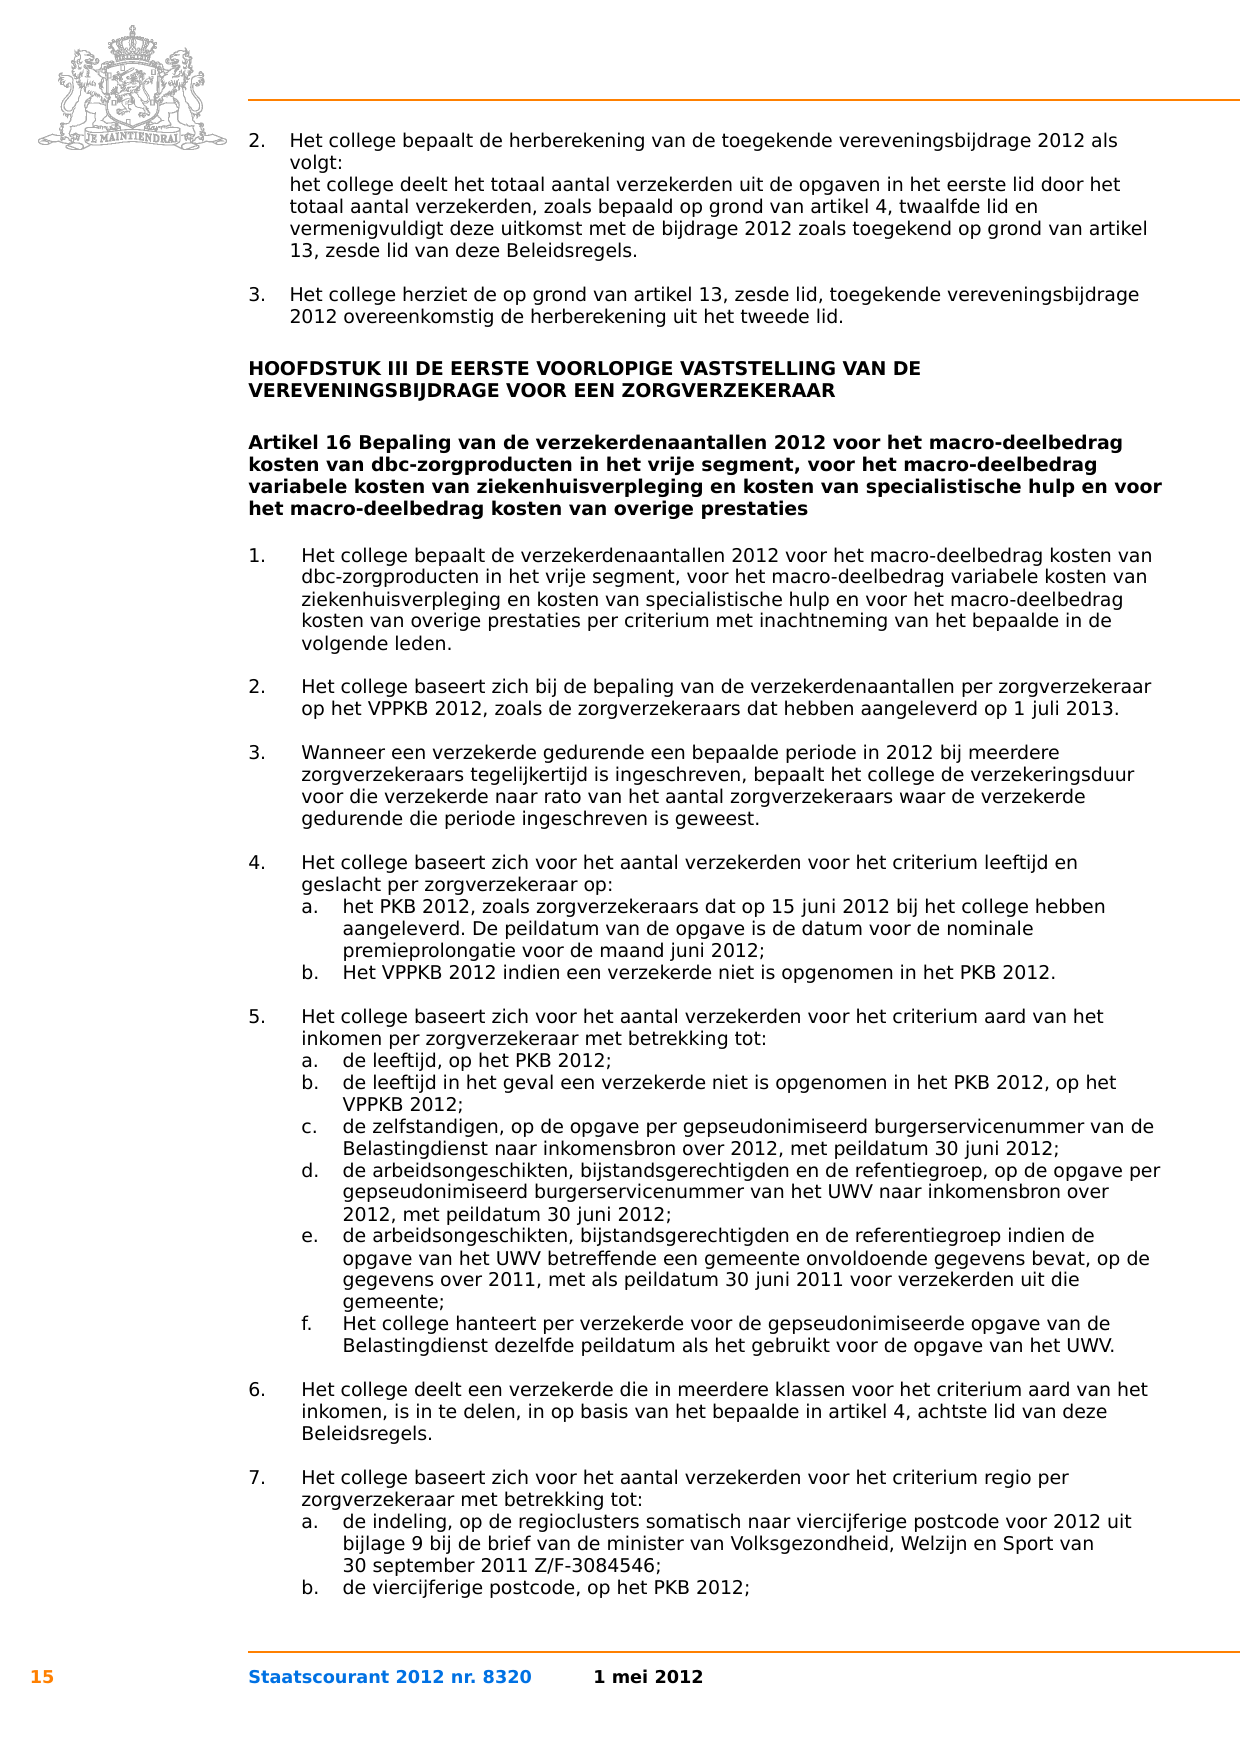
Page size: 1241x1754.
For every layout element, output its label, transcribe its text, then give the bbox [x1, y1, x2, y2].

text b. Het VPPKB 2012 indien een verzekerde niet is opgenomen in het PKB 2012. [301, 962, 1163, 984]
text a. het PKB 2012, zoals zorgverzekeraars dat op 15 juni 2012 bij het college hebben aangeleverd. De peildatum van de opgave is de datum voor de nominale premieprolongatie voor de maand juni 2012; [301, 896, 1163, 962]
text 3. Het college herziet de op grond van artikel 13, zesde lid, toegekende vereveningsbijdrage 2012 overeenkomstig de herberekening uit het tweede lid. [248, 284, 1163, 328]
text 3. Wanneer een verzekerde gedurende een bepaalde periode in 2012 bij meerdere zorgverzekeraars tegelijkertijd is ingeschreven, bepaalt het college de verzekeringsduur voor die verzekerde naar rato van het aantal zorgverzekeraars waar de verzekerde gedurende die periode ingeschreven is geweest. [248, 742, 1163, 830]
text d. de arbeidsongeschikten, bijstandsgerechtigden en de refentiegroep, op de opgave per gepseudonimiseerd burgerservicenummer van het UWV naar inkomensbron over 2012, met peildatum 30 juni 2012; [301, 1159, 1163, 1225]
subtitle HOOFDSTUK III DE EERSTE VOORLOPIGE VASTSTELLING VAN DE VEREVENINGSBIJDRAGE VOOR EEN ZORGVERZEKERAAR [248, 358, 1163, 402]
text e. de arbeidsongeschikten, bijstandsgerechtigden en de referentiegroep indien de opgave van het UWV betreffende een gemeente onvoldoende gegevens bevat, op de gegevens over 2011, met als peildatum 30 juni 2011 voor verzekerden uit die gemeente; [301, 1225, 1163, 1313]
text c. de zelfstandigen, op de opgave per gepseudonimiseerd burgerservicenummer van de Belastingdienst naar inkomensbron over 2012, met peildatum 30 juni 2012; [301, 1116, 1163, 1159]
text het college deelt het totaal aantal verzekerden uit de opgaven in het eerste lid door het totaal aantal verzekerden, zoals bepaald op grond van artikel 4, twaalfde lid en vermenigvuldigt deze uitkomst met de bijdrage 2012 zoals toegekend op grond van artikel 13, zesde lid van deze Beleidsregels. [289, 174, 1163, 262]
text a. de leeftijd, op het PKB 2012; [301, 1049, 1163, 1072]
text 7. Het college baseert zich voor het aantal verzekerden voor het criterium regio per zorgverzekeraar met betrekking tot: [248, 1467, 1163, 1511]
text b. de viercijferige postcode, op het PKB 2012; [301, 1577, 1163, 1599]
text 5. Het college baseert zich voor het aantal verzekerden voor het criterium aard van het inkomen per zorgverzekeraar met betrekking tot: [248, 1006, 1163, 1049]
text f. Het college hanteert per verzekerde voor de gepseudonimiseerde opgave van de Belastingdienst dezelfde peildatum als het gebruikt voor de opgave van het UWV. [301, 1313, 1163, 1357]
text 2. Het college bepaalt de herberekening van de toegekende vereveningsbijdrage 2012 als volgt: [248, 130, 1163, 174]
picture [38, 25, 227, 150]
text b. de leeftijd in het geval een verzekerde niet is opgenomen in het PKB 2012, op het VPPKB 2012; [301, 1072, 1163, 1116]
subtitle Artikel 16 Bepaling van de verzekerdenaantallen 2012 voor het macro-deelbedrag kosten van dbc-zorgproducten in het vrije segment, voor het macro-deelbedrag variabele kosten van ziekenhuisverpleging en kosten van specialistische hulp en voor het macro-deelbedrag kosten van overige prestaties [248, 432, 1163, 519]
text 4. Het college baseert zich voor het aantal verzekerden voor het criterium leeftijd en geslacht per zorgverzekeraar op: [248, 852, 1163, 896]
text 1. Het college bepaalt de verzekerdenaantallen 2012 voor het macro-deelbedrag kosten van dbc-zorgproducten in het vrije segment, voor het macro-deelbedrag variabele kosten van ziekenhuisverpleging en kosten van specialistische hulp en voor het macro-deelbedrag kosten van overige prestaties per criterium met inachtneming van het bepaalde in de volgende leden. [248, 544, 1163, 654]
text 6. Het college deelt een verzekerde die in meerdere klassen voor het criterium aard van het inkomen, is in te delen, in op basis van het bepaalde in artikel 4, achtste lid van deze Beleidsregels. [248, 1379, 1163, 1445]
text a. de indeling, op de regioclusters somatisch naar viercijferige postcode voor 2012 uit bijlage 9 bij de brief van de minister van Volksgezondheid, Welzijn en Sport van 30 september 2011 Z/F-3084546; [301, 1511, 1163, 1577]
text 2. Het college baseert zich bij de bepaling van de verzekerdenaantallen per zorgverzekeraar op het VPPKB 2012, zoals de zorgverzekeraars dat hebben aangeleverd op 1 juli 2013. [248, 676, 1163, 720]
